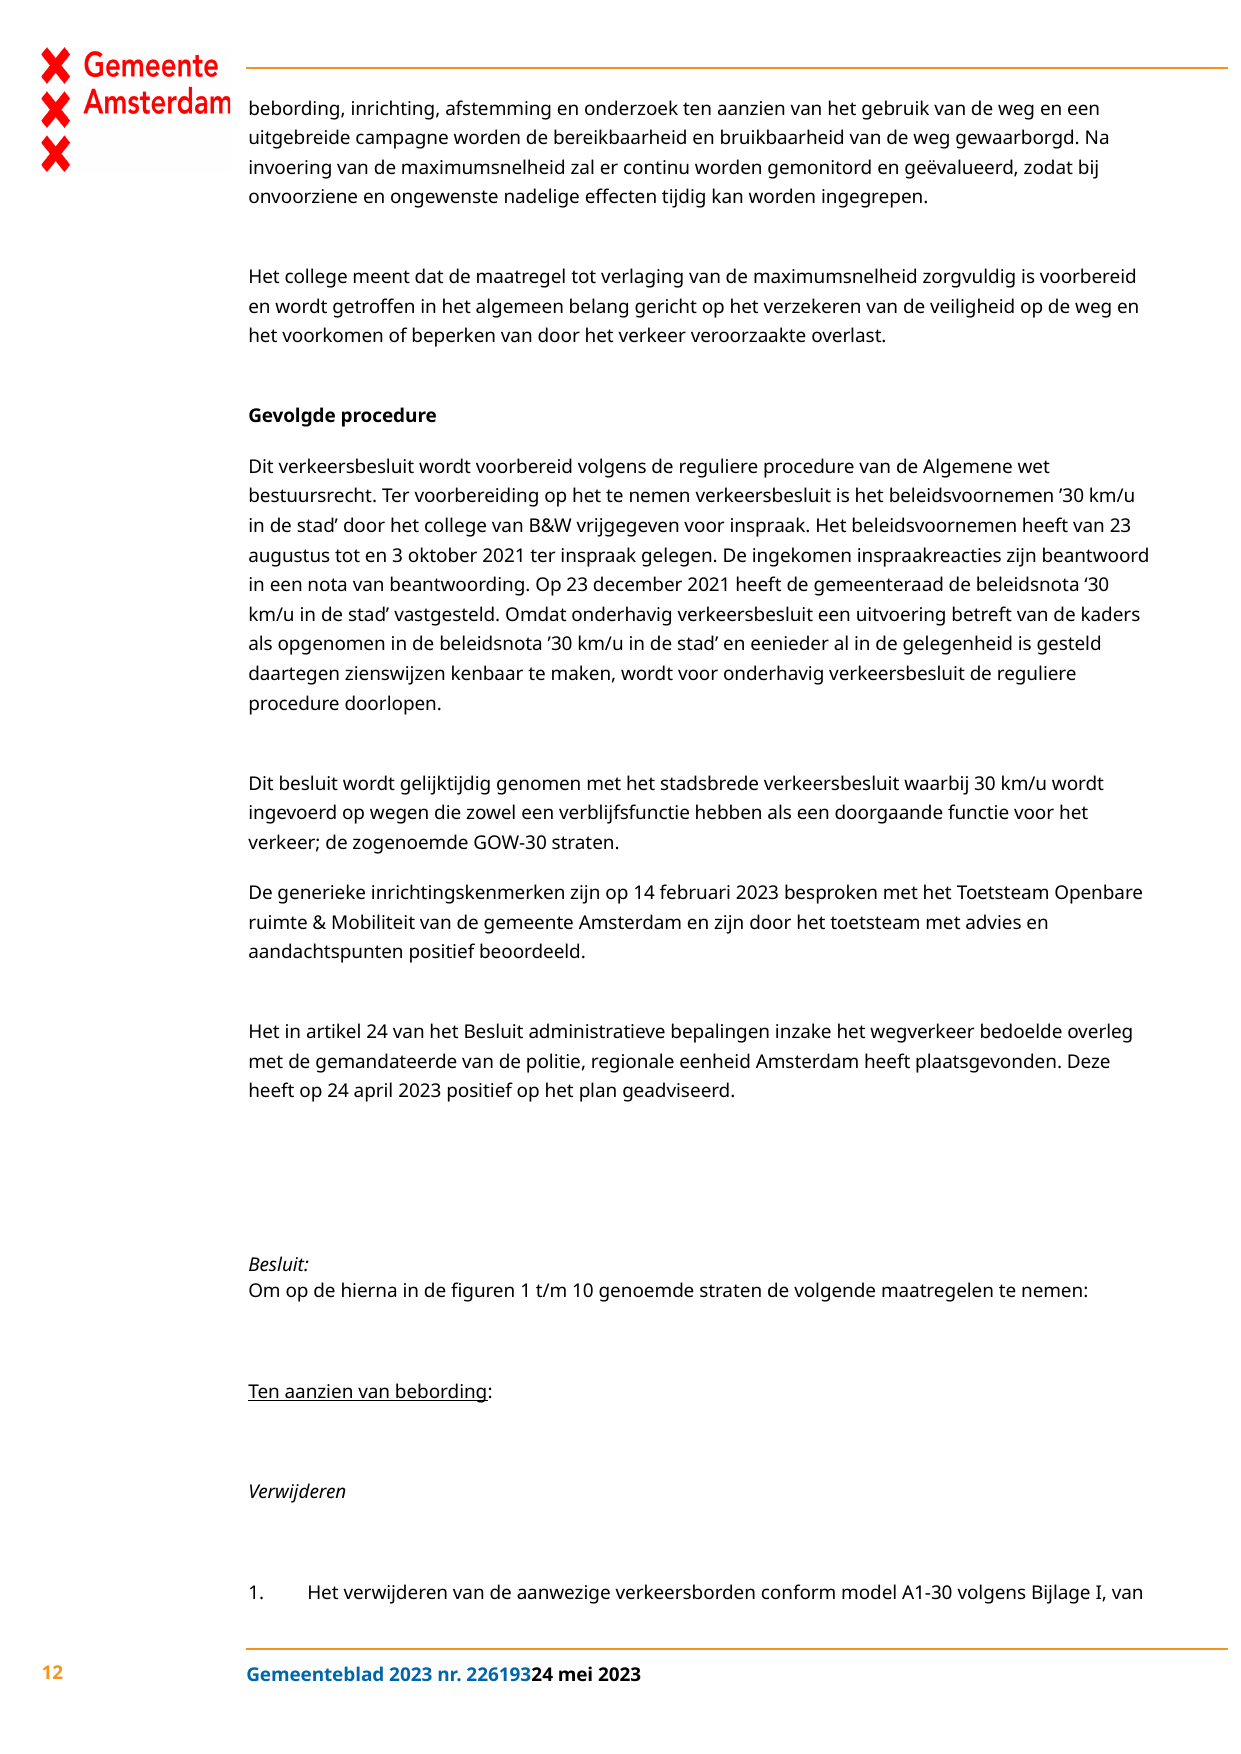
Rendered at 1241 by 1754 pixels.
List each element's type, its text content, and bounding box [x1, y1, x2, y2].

list Het verwijderen van de aanwezige verkeersborden conform model A1-30 volgens Bijlage I, van [248, 1579, 1152, 1605]
text Het in artikel 24 van het Besluit administratieve bepalingen inzake het wegverkeer bedoelde overleg met de gemandateerde van de politie, regionale eenheid Amsterdam heeft plaatsgevonden. Deze heeft op 24 april 2023 positief op het plan geadviseerd. [248, 1018, 1152, 1103]
text bebording, inrichting, afstemming en onderzoek ten aanzien van het gebruik van de weg en een uitgebreide campagne worden de bereikbaarheid en bruikbaarheid van de weg gewaarborgd. Na invoering van de maximumsnelheid zal er continu worden gemonitord en geëvalueerd, zodat bij onvoorziene en ongewenste nadelige effecten tijdig kan worden ingegrepen. [248, 95, 1152, 209]
text Verwijderen [248, 1479, 1152, 1504]
text Ten aanzien van bebording: [248, 1378, 1152, 1403]
text Gevolgde procedure [248, 403, 1152, 428]
text Besluit: [248, 1251, 1152, 1277]
text Dit verkeersbesluit wordt voorbereid volgens de reguliere procedure van de Algemene wet bestuursrecht. Ter voorbereiding op het te nemen verkeersbesluit is het beleidsvoornemen ’30 km/u in de stad’ door het college van B&W vrijgegeven voor inspraak. Het beleidsvoornemen heeft van 23 augustus tot en 3 oktober 2021 ter inspraak gelegen. De ingekomen inspraakreacties zijn beantwoord in een nota van beantwoording. Op 23 december 2021 heeft de gemeenteraad de beleidsnota ‘30 km/u in de stad’ vastgesteld. Omdat onderhavig verkeersbesluit een uitvoering betreft van de kaders als opgenomen in de beleidsnota ’30 km/u in de stad’ en eenieder al in de gelegenheid is gesteld daartegen zienswijzen kenbaar te maken, wordt voor onderhavig verkeersbesluit de reguliere procedure doorlopen. [248, 453, 1152, 716]
text Om op de hierna in de figuren 1 t/m 10 genoemde straten de volgende maatregelen te nemen: [248, 1277, 1152, 1303]
text Het college meent dat de maatregel tot verlaging van de maximumsnelheid zorgvuldig is voorbereid en wordt getroffen in het algemeen belang gericht op het verzekeren van de veiligheid op de weg en het voorkomen of beperken van door het verkeer veroorzaakte overlast. [248, 263, 1152, 348]
text De generieke inrichtingskenmerken zijn op 14 februari 2023 besproken met het Toetsteam Openbare ruimte & Mobiliteit van de gemeente Amsterdam en zijn door het toetsteam met advies en aandachtspunten positief beoordeeld. [248, 879, 1152, 964]
picture [41, 47, 231, 172]
text Dit besluit wordt gelijktijdig genomen met het stadsbrede verkeersbesluit waarbij 30 km/u wordt ingevoerd op wegen die zowel een verblijfsfunctie hebben als een doorgaande functie voor het verkeer; de zogenoemde GOW-30 straten. [248, 770, 1152, 855]
